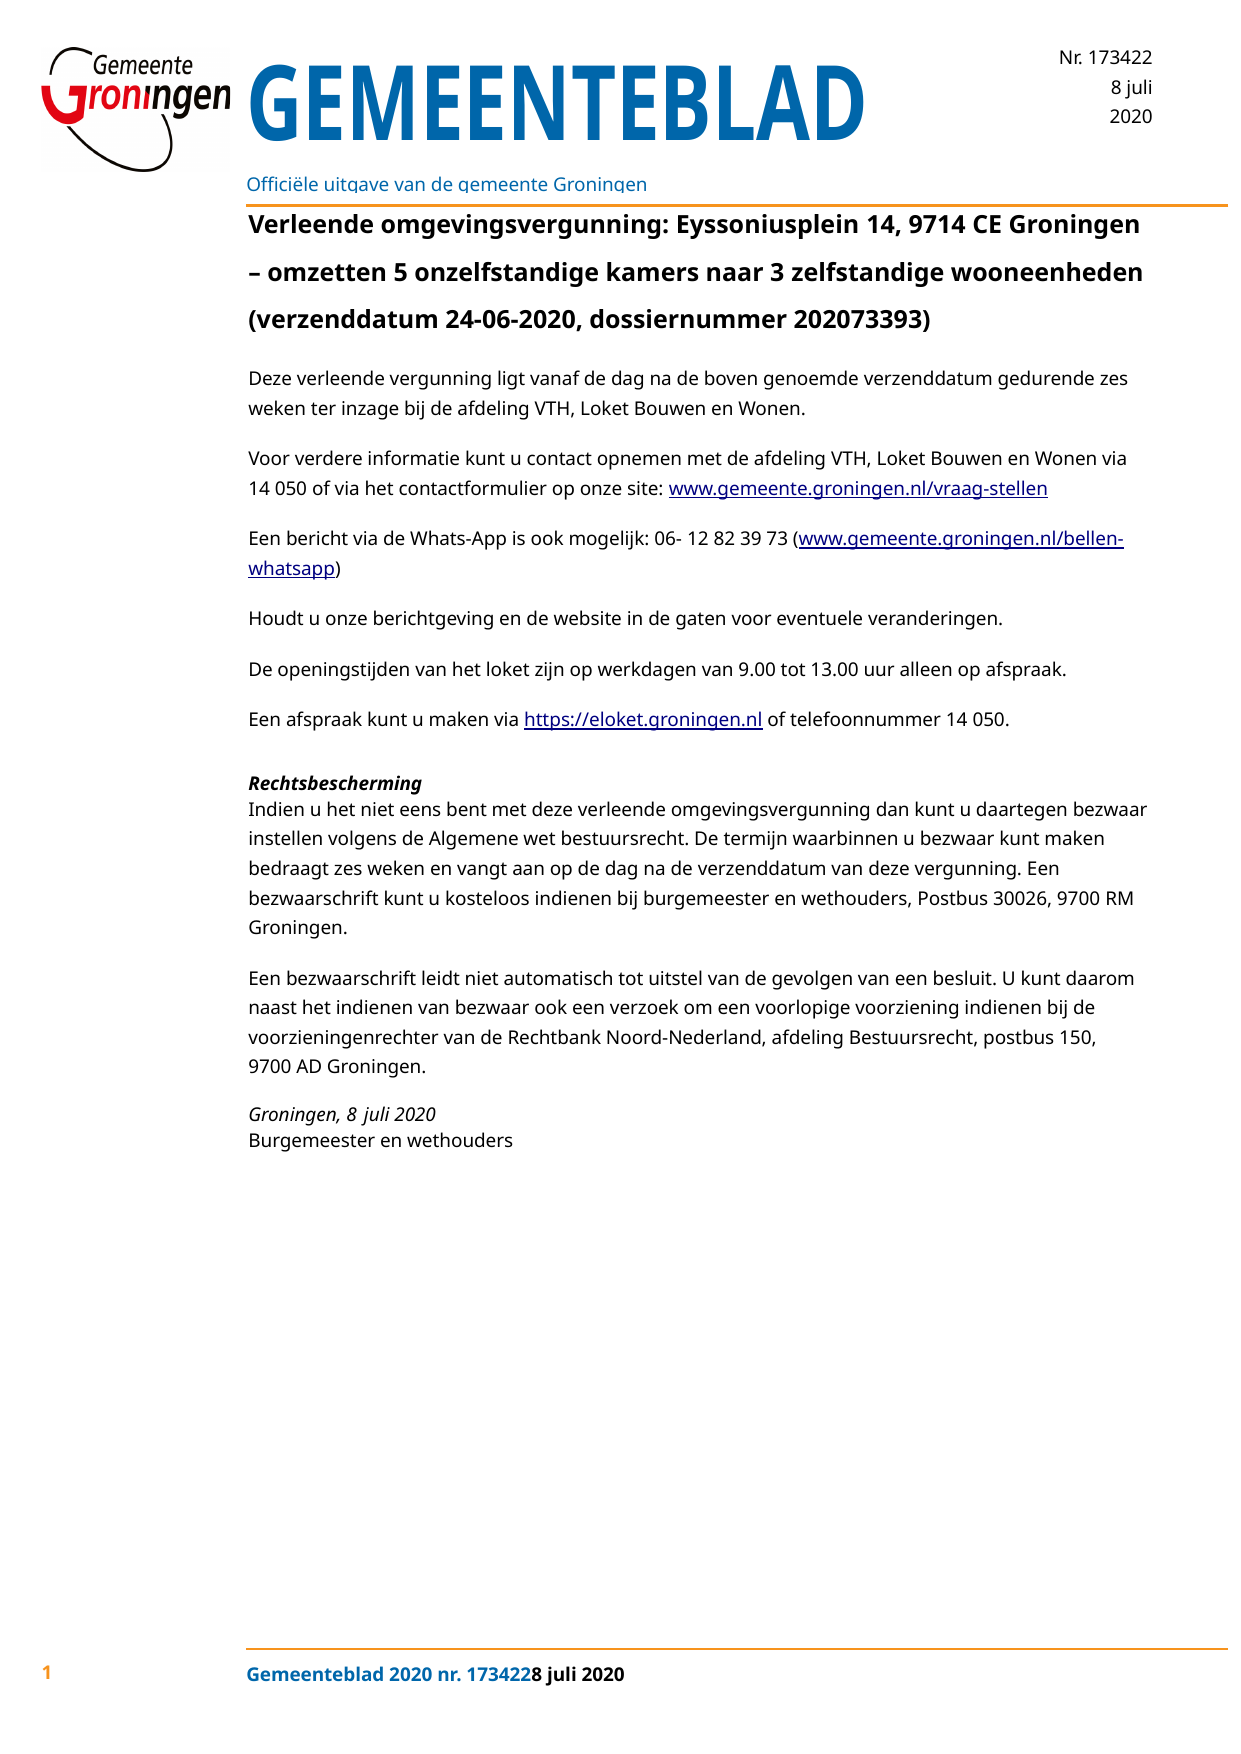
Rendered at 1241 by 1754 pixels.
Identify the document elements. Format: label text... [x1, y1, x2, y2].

text Rechtsbescherming [248, 770, 1152, 796]
text Groningen, 8 juli 2020 [248, 1101, 1152, 1127]
text Een bezwaarschrift leidt niet automatisch tot uitstel van de gevolgen van een besluit. U kunt daarom naast het indienen van bezwaar ook een verzoek om een voorlopige voorziening indienen bij de voorzieningenrechter van de Rechtbank Noord-Nederland, afdeling Bestuursrecht, postbus 150, 9700 AD Groningen. [248, 965, 1152, 1079]
text Een bericht via de Whats-App is ook mogelijk: 06- 12 82 39 73 (www.gemeente.groningen.nl/bellen-whatsapp) [248, 526, 1152, 581]
text Indien u het niet eens bent met deze verleende omgevingsvergunning dan kunt u daartegen bezwaar instellen volgens de Algemene wet bestuursrecht. De termijn waarbinnen u bezwaar kunt maken bedraagt zes weken en vangt aan op de dag na de verzenddatum van deze vergunning. Een bezwaarschrift kunt u kosteloos indienen bij burgemeester en wethouders, Postbus 30026, 9700 RM Groningen. [248, 796, 1152, 940]
text Een afspraak kunt u maken via https://eloket.groningen.nl of telefoonnummer 14 050. [248, 706, 1152, 732]
text Deze verleende vergunning ligt vanaf de dag na de boven genoemde verzenddatum gedurende zes weken ter inzage bij de afdeling VTH, Loket Bouwen en Wonen. [248, 366, 1152, 421]
text Burgemeester en wethouders [248, 1127, 1152, 1153]
text Verleende omgevingsvergunning: Eyssoniusplein 14, 9714 CE Groningen – omzetten 5 onzelfstandige kamers naar 3 zelfstandige wooneenheden (verzenddatum 24-06-2020, dossiernummer 202073393) [248, 207, 1152, 336]
text Houdt u onze berichtgeving en de website in de gaten voor eventuele veranderingen. [248, 606, 1152, 631]
text De openingstijden van het loket zijn op werkdagen van 9.00 tot 13.00 uur alleen op afspraak. [248, 656, 1152, 682]
text Voor verdere informatie kunt u contact opnemen met de afdeling VTH, Loket Bouwen en Wonen via 14 050 of via het contactformulier op onze site: www.gemeente.groningen.nl/vraag-stellen [248, 446, 1152, 501]
picture [41, 47, 231, 172]
